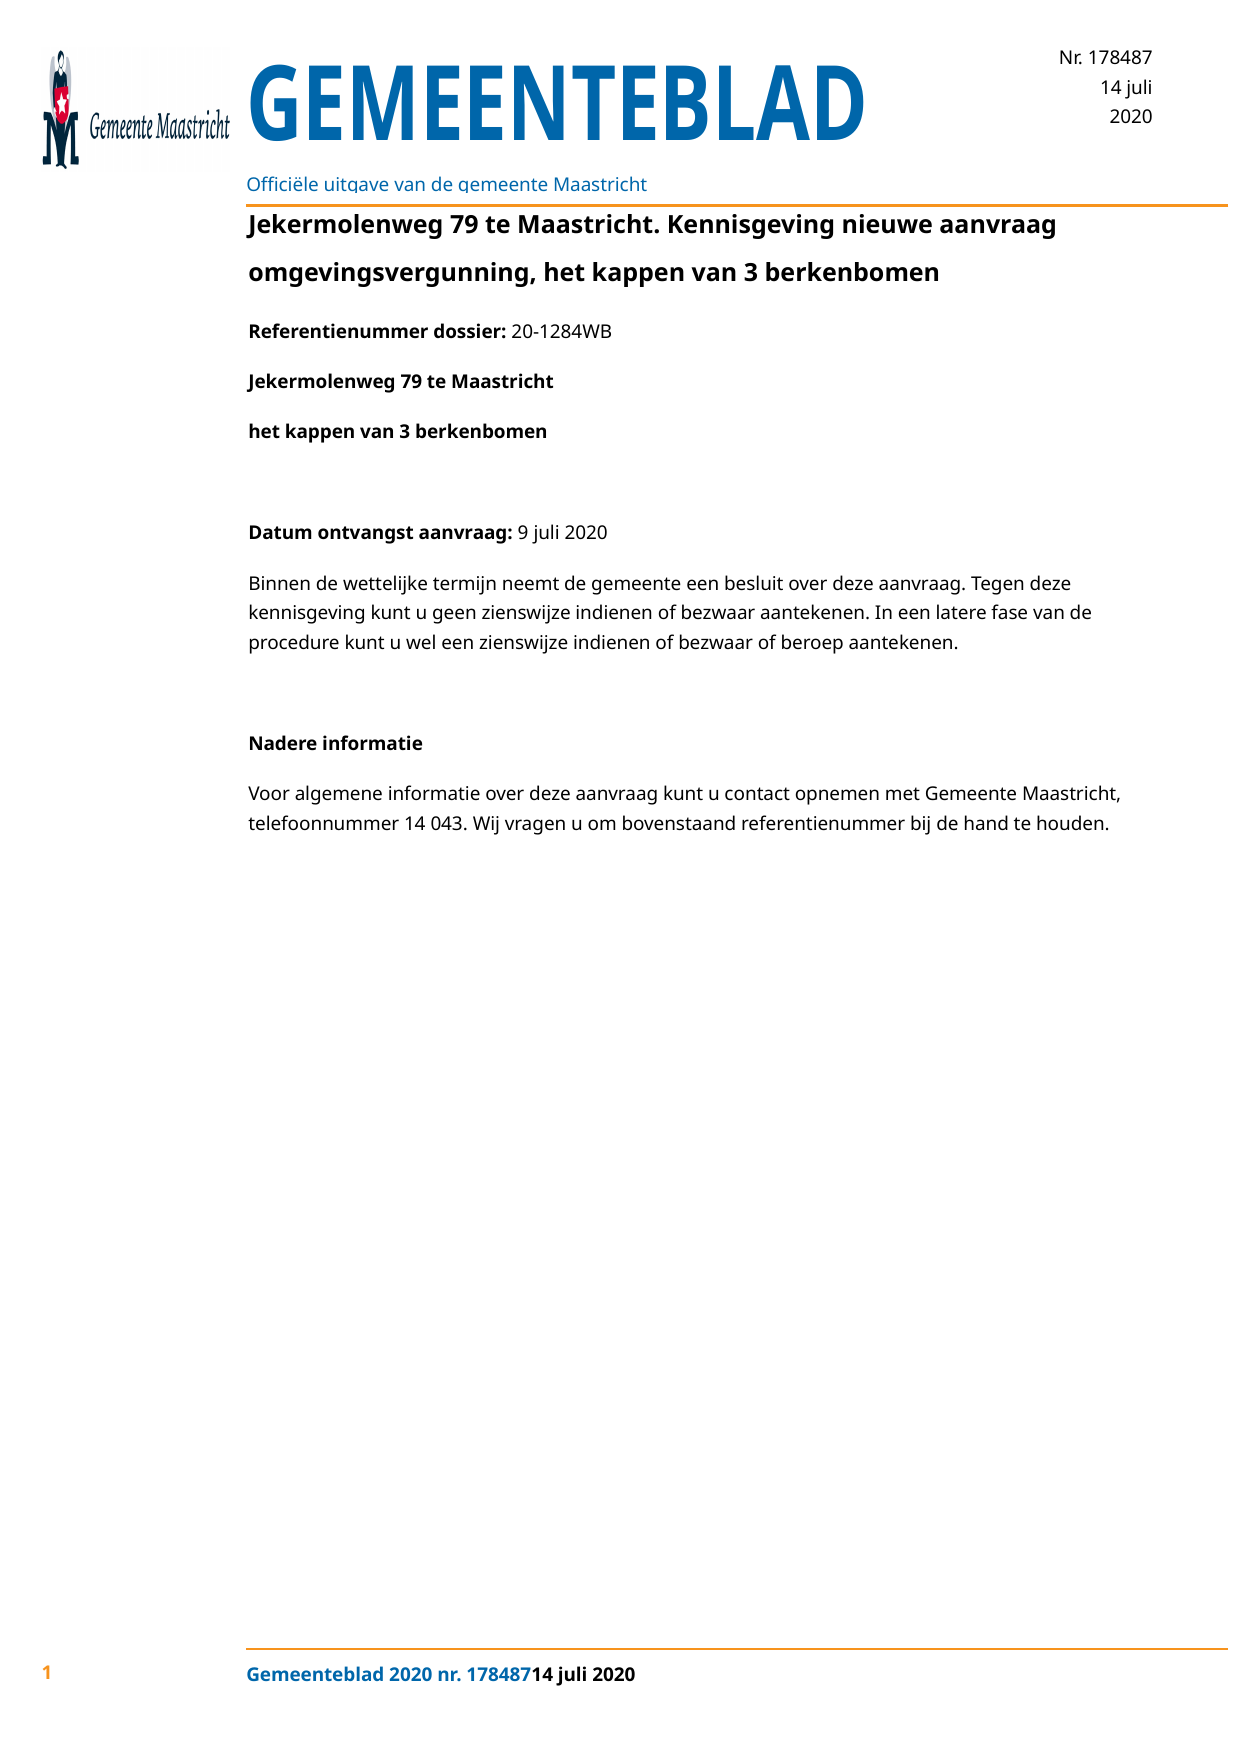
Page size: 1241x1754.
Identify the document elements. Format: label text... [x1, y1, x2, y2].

text Nadere informatie [248, 730, 1152, 756]
text Jekermolenweg 79 te Maastricht. Kennisgeving nieuwe aanvraag omgevingsvergunning, het kappen van 3 berkenbomen [248, 207, 1152, 288]
text het kappen van 3 berkenbomen [248, 419, 1152, 444]
text Datum ontvangst aanvraag: 9 juli 2020 [248, 519, 1152, 545]
text Referentienummer dossier: 20-1284WB [248, 318, 1152, 344]
text Voor algemene informatie over deze aanvraag kunt u contact opnemen met Gemeente Maastricht, telefoonnummer 14 043. Wij vragen u om bovenstaand referentienummer bij de hand te houden. [248, 780, 1152, 836]
text Binnen de wettelijke termijn neemt de gemeente een besluit over deze aanvraag. Tegen deze kennisgeving kunt u geen zienswijze indienen of bezwaar aantekenen. In een latere fase van de procedure kunt u wel een zienswijze indienen of bezwaar of beroep aantekenen. [248, 570, 1152, 655]
text Jekermolenweg 79 te Maastricht [248, 368, 1152, 394]
picture [41, 47, 231, 172]
